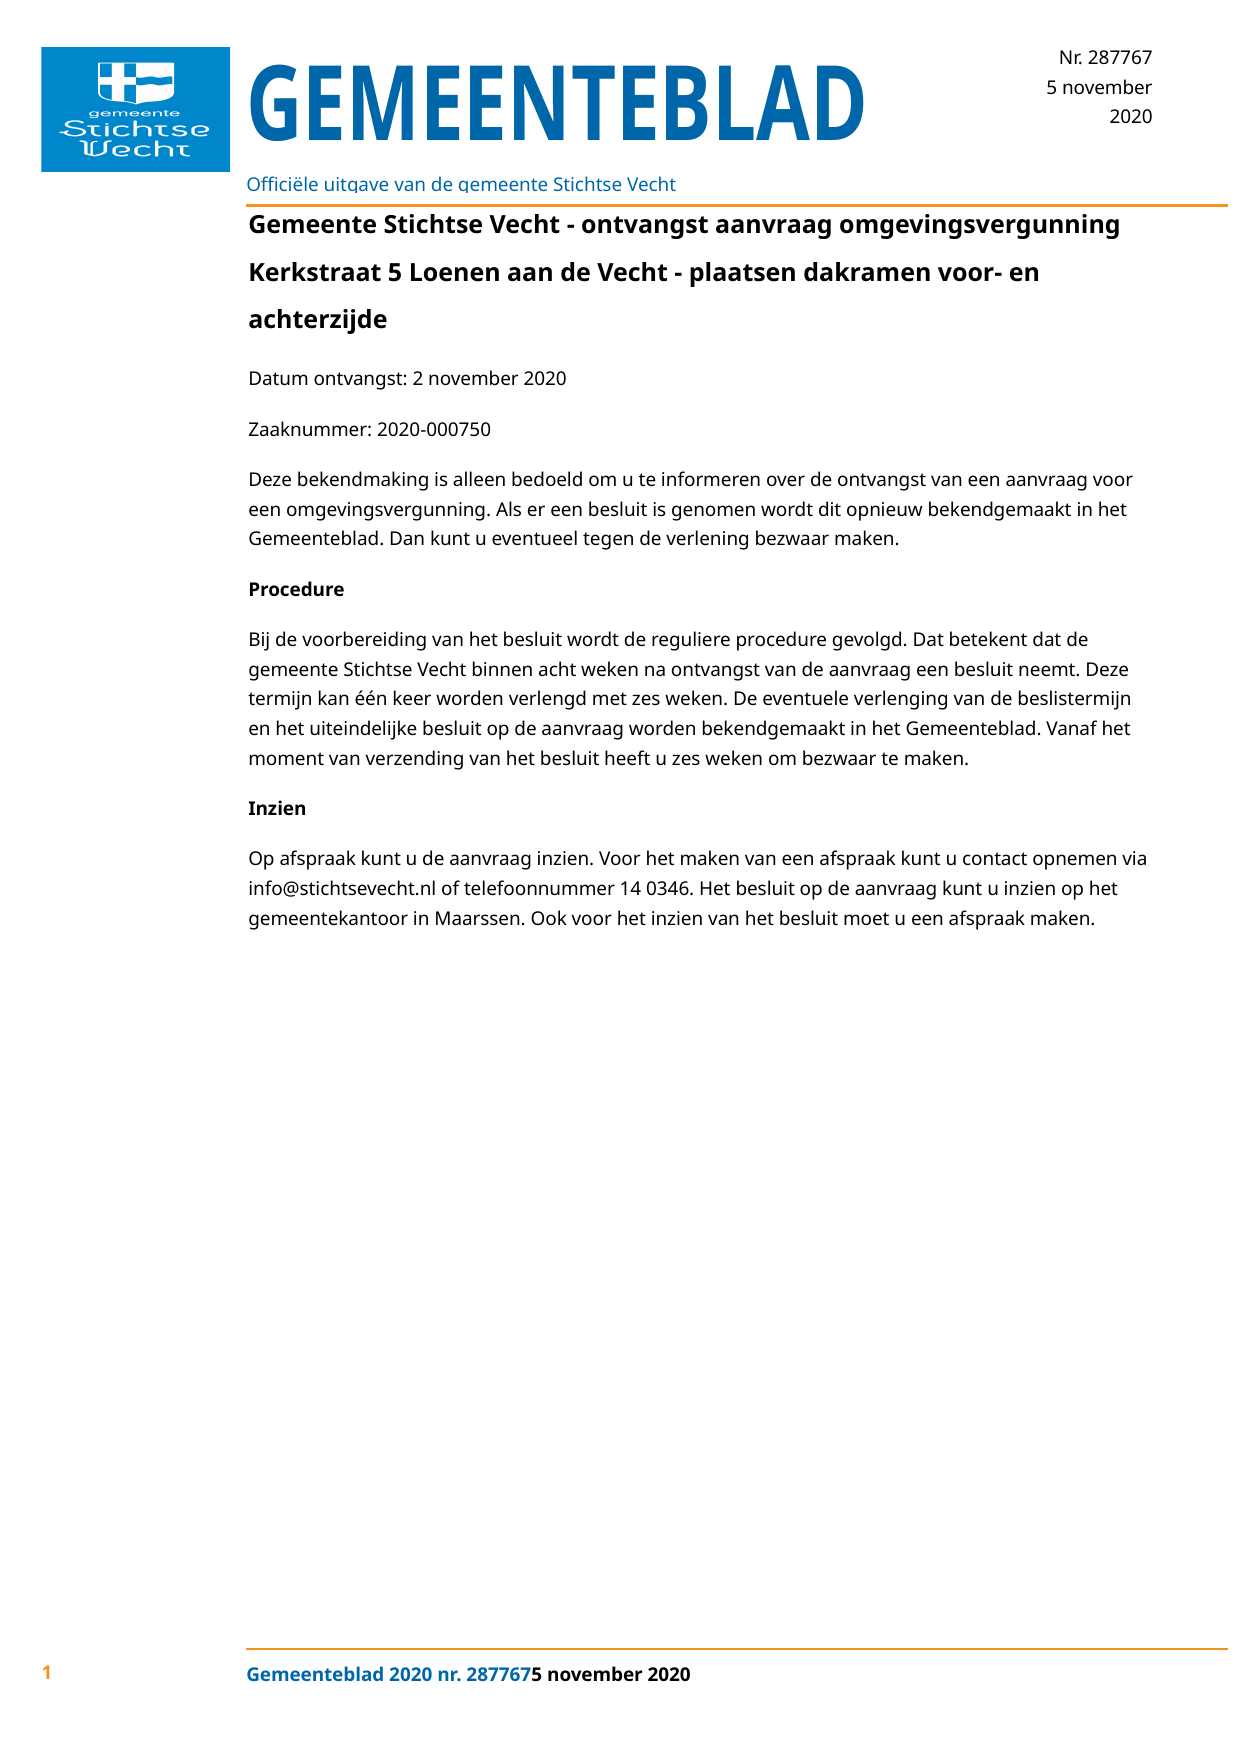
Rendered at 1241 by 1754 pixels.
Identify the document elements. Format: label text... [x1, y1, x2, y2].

text Inzien [248, 795, 1152, 821]
picture [137, 63, 174, 103]
text Zaaknummer: 2020-000750 [248, 416, 1152, 442]
text Bij de voorbereiding van het besluit wordt de reguliere procedure gevolgd. Dat betekent dat de gemeente Stichtse Vecht binnen acht weken na ontvangst van de aanvraag een besluit neemt. Deze termijn kan één keer worden verlengd met zes weken. De eventuele verlenging van de beslistermijn en het uiteindelijke besluit op de aanvraag worden bekendgemaakt in het Gemeenteblad. Vanaf het moment van verzending van het besluit heeft u zes weken om bezwaar te maken. [248, 626, 1152, 770]
text Deze bekendmaking is alleen bedoeld om u te informeren over de ontvangst van een aanvraag voor een omgevingsvergunning. Als er een besluit is genomen wordt dit opnieuw bekendgemaakt in het Gemeenteblad. Dan kunt u eventueel tegen de verlening bezwaar maken. [248, 466, 1152, 551]
text Datum ontvangst: 2 november 2020 [248, 366, 1152, 391]
text Gemeente Stichtse Vecht - ontvangst aanvraag omgevingsvergunning Kerkstraat 5 Loenen aan de Vecht - plaatsen dakramen voor- en achterzijde [248, 207, 1152, 336]
text Op afspraak kunt u de aanvraag inzien. Voor het maken van een afspraak kunt u contact opnemen via info@stichtsevecht.nl of telefoonnummer 14 0346. Het besluit op de aanvraag kunt u inzien op het gemeentekantoor in Maarssen. Ook voor het inzien van het besluit moet u een afspraak maken. [248, 846, 1152, 930]
text Procedure [248, 576, 1152, 602]
picture [99, 63, 135, 101]
